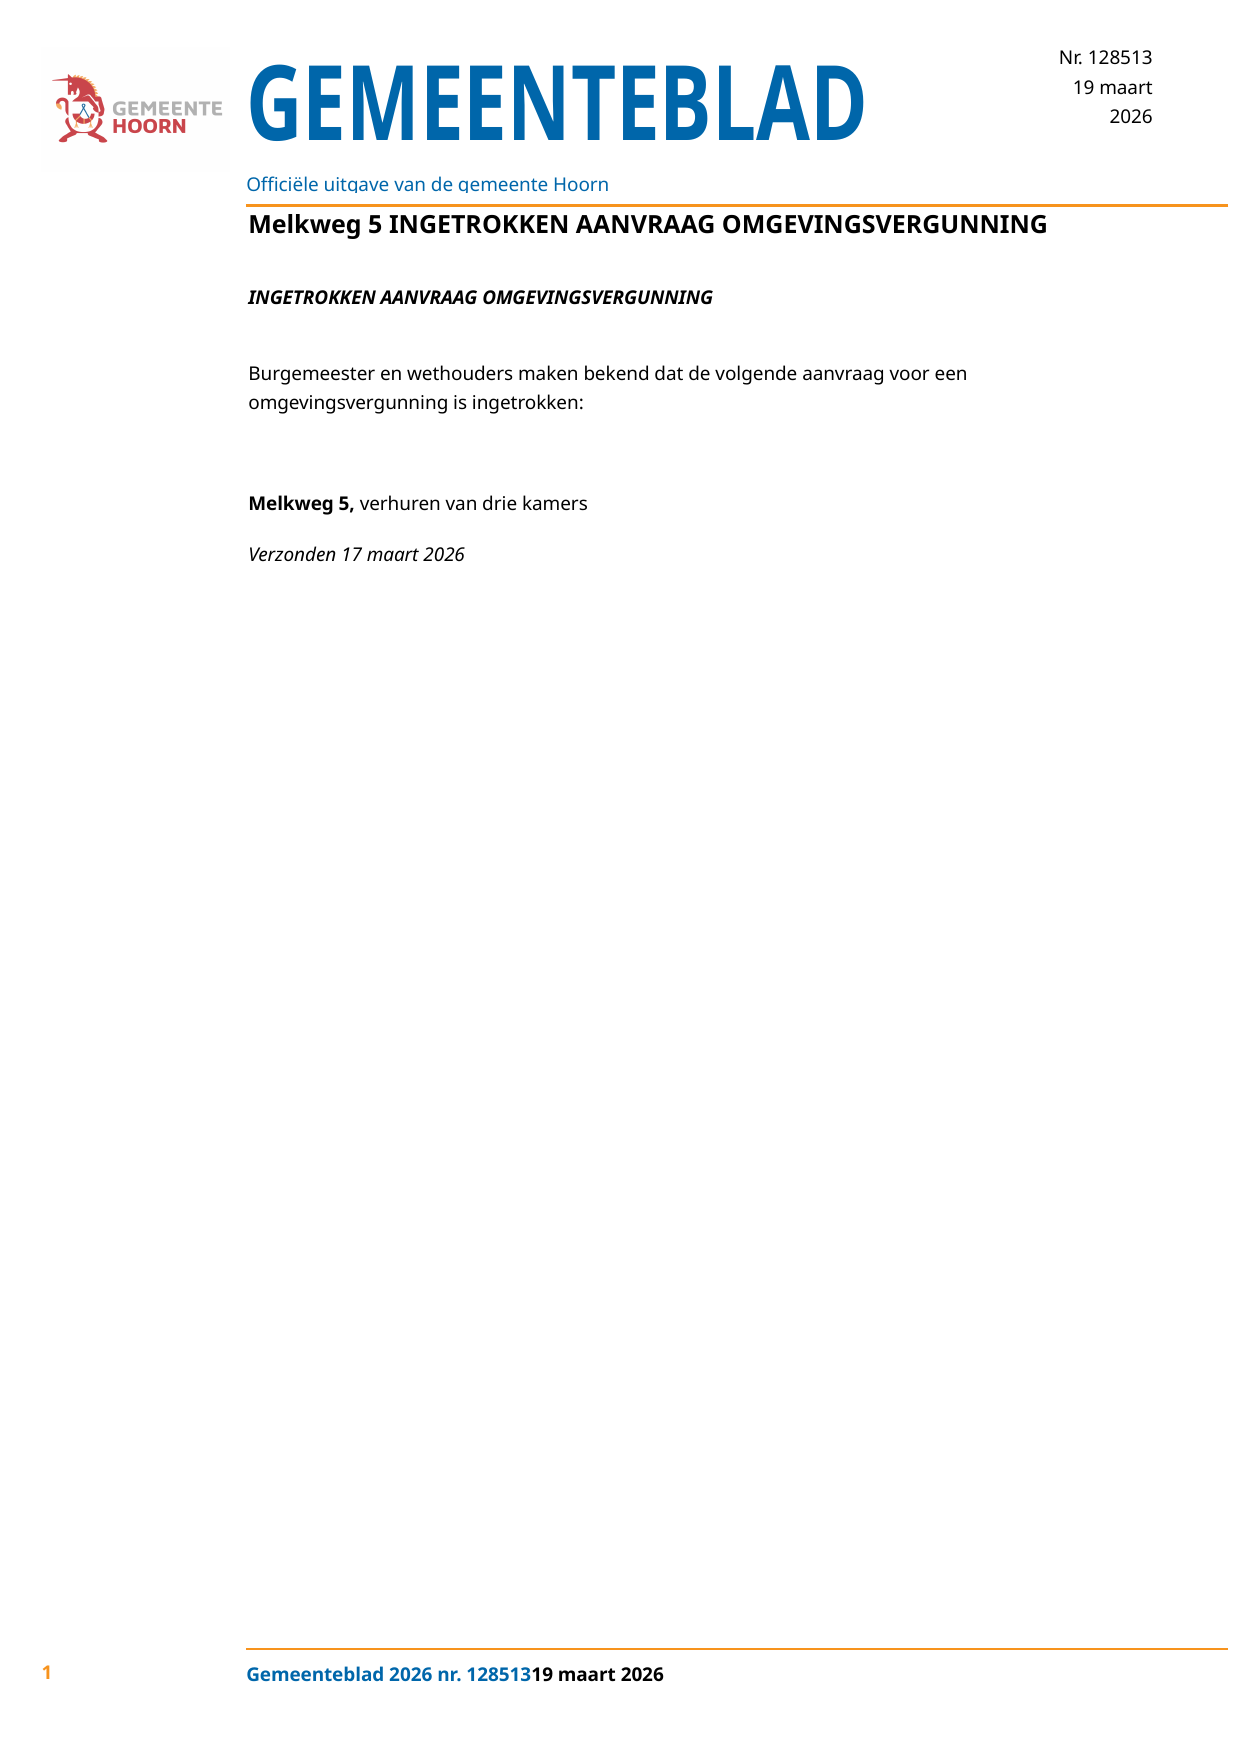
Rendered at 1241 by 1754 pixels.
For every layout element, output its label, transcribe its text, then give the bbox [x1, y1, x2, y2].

text Melkweg 5, verhuren van drie kamers [248, 490, 1152, 516]
picture [41, 47, 231, 172]
text Burgemeester en wethouders maken bekend dat de volgende aanvraag voor een omgevingsvergunning is ingetrokken: [248, 360, 1152, 415]
text Melkweg 5 INGETROKKEN AANVRAAG OMGEVINGSVERGUNNING [248, 207, 1152, 241]
text INGETROKKEN AANVRAAG OMGEVINGSVERGUNNING [248, 284, 1152, 309]
text Verzonden 17 maart 2026 [248, 541, 1152, 567]
